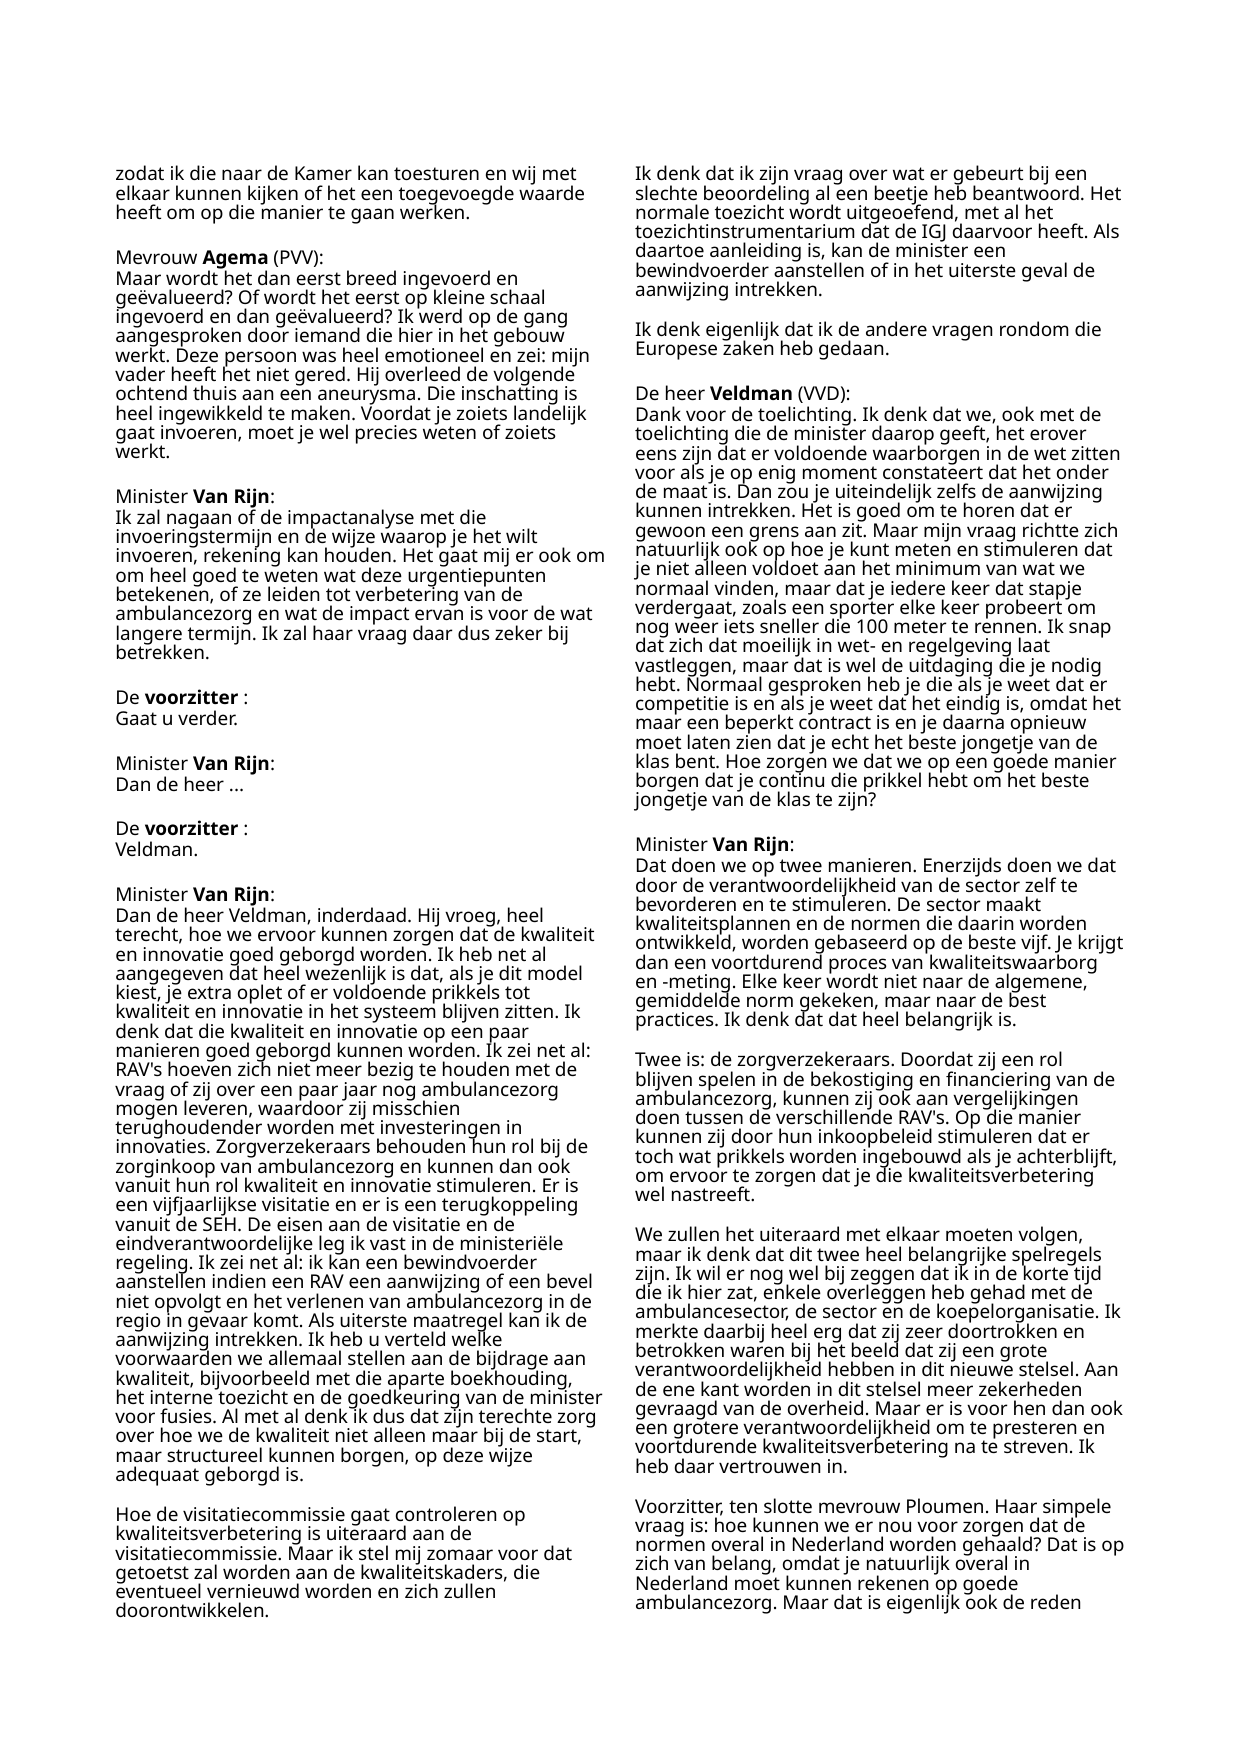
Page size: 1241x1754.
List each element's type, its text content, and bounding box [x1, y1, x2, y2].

text Minister Van Rijn: [115, 881, 605, 907]
text Maar wordt het dan eerst breed ingevoerd en geëvalueerd? Of wordt het eerst op kleine schaal ingevoerd en dan geëvalueerd? Ik werd op de gang aangesproken door iemand die hier in het gebouw werkt. Deze persoon was heel emotioneel en zei: mijn vader heeft het niet gered. Hij overleed de volgende ochtend thuis aan een aneurysma. Die inschatting is heel ingewikkeld te maken. Voordat je zoiets landelijk gaat invoeren, moet je wel precies weten of zoiets werkt. [115, 270, 605, 462]
text Dank voor de toelichting. Ik denk dat we, ook met de toelichting die de minister daarop geeft, het erover eens zijn dat er voldoende waarborgen in de wet zitten voor als je op enig moment constateert dat het onder de maat is. Dan zou je uiteindelijk zelfs de aanwijzing kunnen intrekken. Het is goed om te horen dat er gewoon een grens aan zit. Maar mijn vraag richtte zich natuurlijk ook op hoe je kunt meten en stimuleren dat je niet alleen voldoet aan het minimum van wat we normaal vinden, maar dat je iedere keer dat stapje verdergaat, zoals een sporter elke keer probeert om nog weer iets sneller die 100 meter te rennen. Ik snap dat zich dat moeilijk in wet- en regelgeving laat vastleggen, maar dat is wel de uitdaging die je nodig hebt. Normaal gesproken heb je die als je weet dat er competitie is en als je weet dat het eindig is, omdat het maar een beperkt contract is en je daarna opnieuw moet laten zien dat je echt het beste jongetje van de klas bent. Hoe zorgen we dat we op een goede manier borgen dat je continu die prikkel hebt om het beste jongetje van de klas te zijn? [635, 406, 1125, 811]
text We zullen het uiteraard met elkaar moeten volgen, maar ik denk dat dit twee heel belangrijke spelregels zijn. Ik wil er nog wel bij zeggen dat ik in de korte tijd die ik hier zat, enkele overleggen heb gehad met de ambulancesector, de sector en de koepelorganisatie. Ik merkte daarbij heel erg dat zij zeer doortrokken en betrokken waren bij het beeld dat zij een grote verantwoordelijkheid hebben in dit nieuwe stelsel. Aan de ene kant worden in dit stelsel meer zekerheden gevraagd van de overheid. Maar er is voor hen dan ook een grotere verantwoordelijkheid om te presteren en voortdurende kwaliteitsverbetering na te streven. Ik heb daar vertrouwen in. [635, 1226, 1125, 1477]
text Minister Van Rijn: [115, 483, 605, 509]
text Ik denk eigenlijk dat ik de andere vragen rondom die Europese zaken heb gedaan. [635, 321, 1125, 359]
text De voorzitter : [115, 684, 605, 710]
text Twee is: de zorgverzekeraars. Doordat zij een rol blijven spelen in de bekostiging en financiering van de ambulancezorg, kunnen zij ook aan vergelijkingen doen tussen de verschillende RAV's. Op die manier kunnen zij door hun inkoopbeleid stimuleren dat er toch wat prikkels worden ingebouwd als je achterblijft, om ervoor te zorgen dat je die kwaliteitsverbetering wel nastreeft. [635, 1051, 1125, 1206]
text Minister Van Rijn: [635, 832, 1125, 857]
text Ik denk dat ik zijn vraag over wat er gebeurt bij een slechte beoordeling al een beetje heb beantwoord. Het normale toezicht wordt uitgeoefend, met al het toezichtinstrumentarium dat de IGJ daarvoor heeft. Als daartoe aanleiding is, kan de minister een bewindvoerder aanstellen of in het uiterste geval de aanwijzing intrekken. [635, 165, 1125, 300]
text Dan de heer Veldman, inderdaad. Hij vroeg, heel terecht, hoe we ervoor kunnen zorgen dat de kwaliteit en innovatie goed geborgd worden. Ik heb net al aangegeven dat heel wezenlijk is dat, als je dit model kiest, je extra oplet of er voldoende prikkels tot kwaliteit en innovatie in het systeem blijven zitten. Ik denk dat die kwaliteit en innovatie op een paar manieren goed geborgd kunnen worden. Ik zei net al: RAV's hoeven zich niet meer bezig te houden met de vraag of zij over een paar jaar nog ambulancezorg mogen leveren, waardoor zij misschien terughoudender worden met investeringen in innovaties. Zorgverzekeraars behouden hun rol bij de zorginkoop van ambulancezorg en kunnen dan ook vanuit hun rol kwaliteit en innovatie stimuleren. Er is een vijfjaarlijkse visitatie en er is een terugkoppeling vanuit de SEH. De eisen aan de visitatie en de eindverantwoordelijke leg ik vast in de ministeriële regeling. Ik zei net al: ik kan een bewindvoerder aanstellen indien een RAV een aanwijzing of een bevel niet opvolgt en het verlenen van ambulancezorg in de regio in gevaar komt. Als uiterste maatregel kan ik de aanwijzing intrekken. Ik heb u verteld welke voorwaarden we allemaal stellen aan de bijdrage aan kwaliteit, bijvoorbeeld met die aparte boekhouding, het interne toezicht en de goedkeuring van de minister voor fusies. Al met al denk ik dus dat zijn terechte zorg over hoe we de kwaliteit niet alleen maar bij de start, maar structureel kunnen borgen, op deze wijze adequaat geborgd is. [115, 907, 605, 1485]
text Gaat u verder. [115, 710, 605, 729]
text Veldman. [115, 841, 605, 861]
text Ik zal nagaan of de impactanalyse met die invoeringstermijn en de wijze waarop je het wilt invoeren, rekening kan houden. Het gaat mij er ook om om heel goed te weten wat deze urgentiepunten betekenen, of ze leiden tot verbetering van de ambulancezorg en wat de impact ervan is voor de wat langere termijn. Ik zal haar vraag daar dus zeker bij betrekken. [115, 509, 605, 663]
text Dat doen we op twee manieren. Enerzijds doen we dat door de verantwoordelijkheid van de sector zelf te bevorderen en te stimuleren. De sector maakt kwaliteitsplannen en de normen die daarin worden ontwikkeld, worden gebaseerd op de beste vijf. Je krijgt dan een voortdurend proces van kwaliteitswaarborg en -meting. Elke keer wordt niet naar de algemene, gemiddelde norm gekeken, maar naar de best practices. Ik denk dat dat heel belangrijk is. [635, 857, 1125, 1031]
text De heer Veldman (VVD): [635, 380, 1125, 406]
text Voorzitter, ten slotte mevrouw Ploumen. Haar simpele vraag is: hoe kunnen we er nou voor zorgen dat de normen overal in Nederland worden gehaald? Dat is op zich van belang, omdat je natuurlijk overal in Nederland moet kunnen rekenen op goede ambulancezorg. Maar dat is eigenlijk ook de reden [635, 1498, 1125, 1613]
text De voorzitter : [115, 816, 605, 841]
text Dan de heer ... [115, 776, 605, 795]
text Minister Van Rijn: [115, 750, 605, 776]
text Mevrouw Agema (PVV): [115, 244, 605, 270]
text zodat ik die naar de Kamer kan toesturen en wij met elkaar kunnen kijken of het een toegevoegde waarde heeft om op die manier te gaan werken. [115, 165, 605, 223]
text Hoe de visitatiecommissie gaat controleren op kwaliteitsverbetering is uiteraard aan de visitatiecommissie. Maar ik stel mij zomaar voor dat getoetst zal worden aan de kwaliteitskaders, die eventueel vernieuwd worden en zich zullen doorontwikkelen. [115, 1506, 605, 1622]
